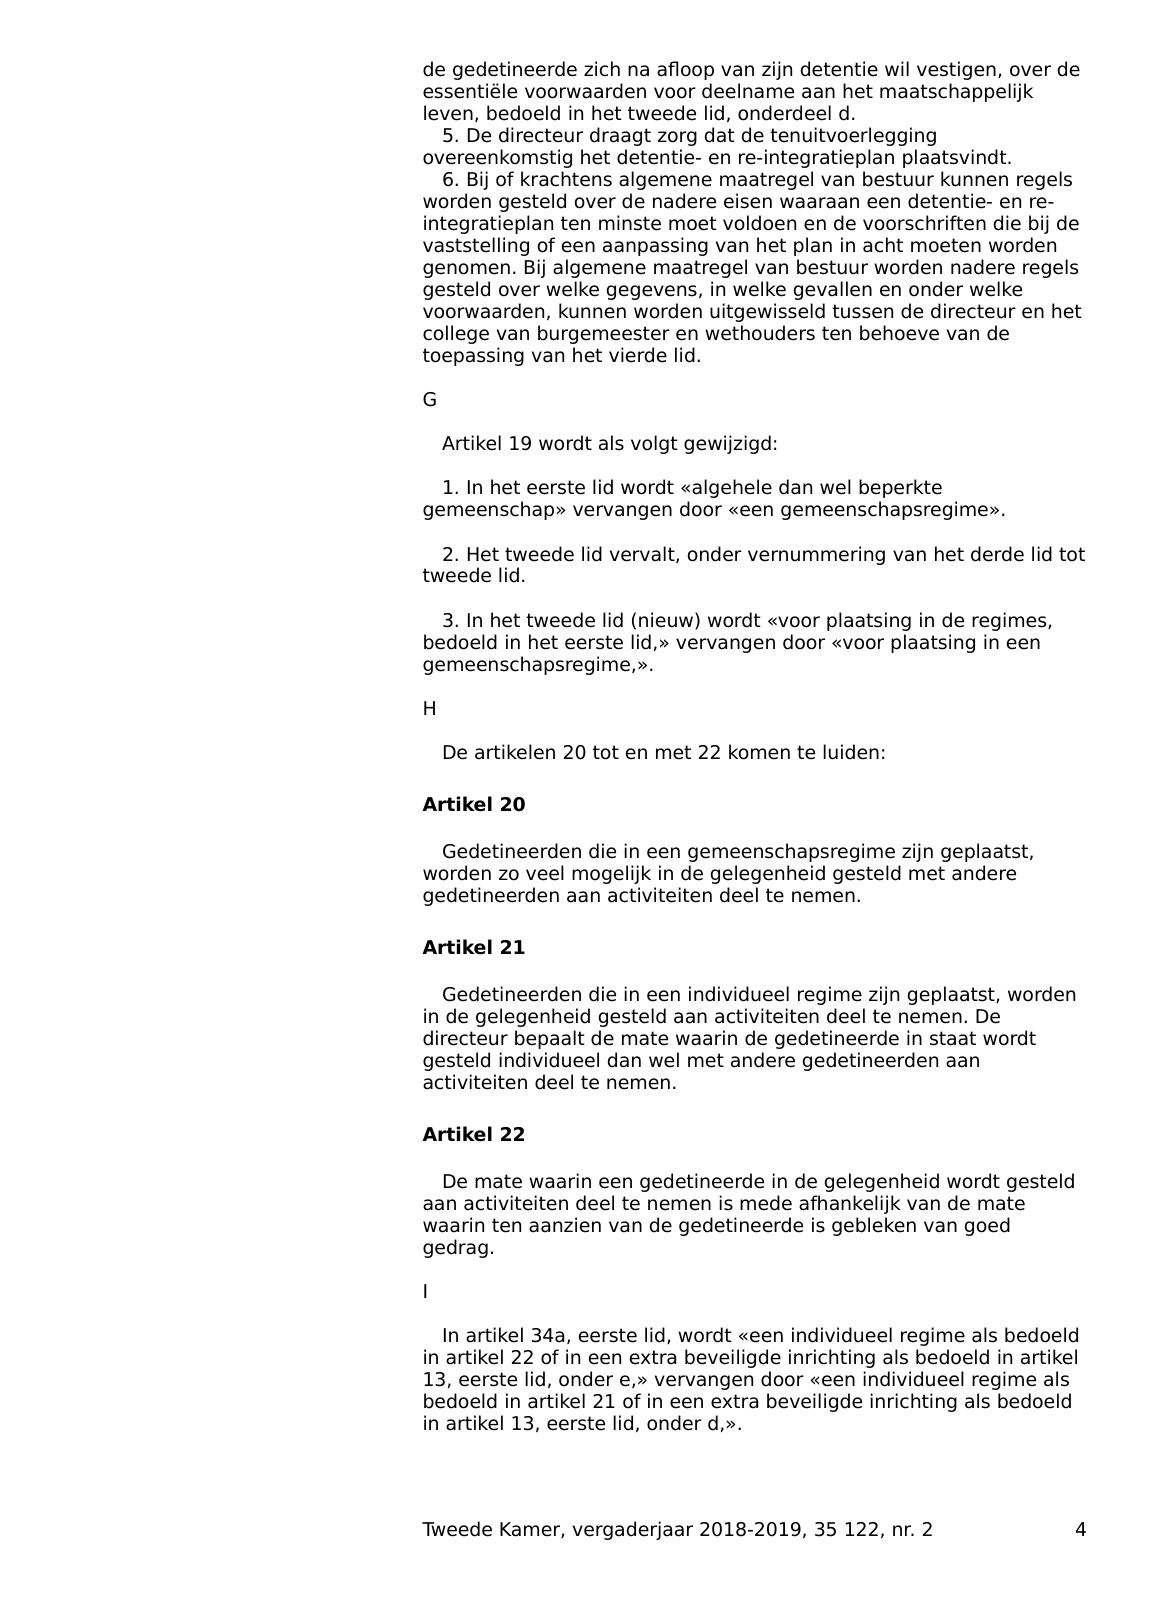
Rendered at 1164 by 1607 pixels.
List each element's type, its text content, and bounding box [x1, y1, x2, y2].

subtitle Artikel 20 [422, 794, 1087, 816]
text 3. In het tweede lid (nieuw) wordt «voor plaatsing in de regimes, bedoeld in het eerste lid,» vervangen door «voor plaatsing in een gemeenschapsregime,». [422, 609, 1087, 676]
text H [422, 698, 1087, 720]
text Gedetineerden die in een individueel regime zijn geplaatst, worden in de gelegenheid gesteld aan activiteiten deel te nemen. De directeur bepaalt de mate waarin de gedetineerde in staat wordt gesteld individueel dan wel met andere gedetineerden aan activiteiten deel te nemen. [422, 984, 1087, 1094]
text 2. Het tweede lid vervalt, onder vernummering van het derde lid tot tweede lid. [422, 543, 1087, 587]
text Gedetineerden die in een gemeenschapsregime zijn geplaatst, worden zo veel mogelijk in de gelegenheid gesteld met andere gedetineerden aan activiteiten deel te nemen. [422, 841, 1087, 907]
text Artikel 19 wordt als volgt gewijzigd: [422, 433, 1087, 455]
text 1. In het eerste lid wordt «algehele dan wel beperkte gemeenschap» vervangen door «een gemeenschapsregime». [422, 477, 1087, 521]
text 6. Bij of krachtens algemene maatregel van bestuur kunnen regels worden gesteld over de nadere eisen waaraan een detentie- en re-integratieplan ten minste moet voldoen en de voorschriften die bij de vaststelling of een aanpassing van het plan in acht moeten worden genomen. Bij algemene maatregel van bestuur worden nadere regels gesteld over welke gegevens, in welke gevallen en onder welke voorwaarden, kunnen worden uitgewisseld tussen de directeur en het college van burgemeester en wethouders ten behoeve van de toepassing van het vierde lid. [422, 169, 1087, 367]
text I [422, 1281, 1087, 1303]
text G [422, 389, 1087, 411]
text In artikel 34a, eerste lid, wordt «een individueel regime als bedoeld in artikel 22 of in een extra beveiligde inrichting als bedoeld in artikel 13, eerste lid, onder e,» vervangen door «een individueel regime als bedoeld in artikel 21 of in een extra beveiligde inrichting als bedoeld in artikel 13, eerste lid, onder d,». [422, 1325, 1087, 1435]
subtitle Artikel 21 [422, 937, 1087, 959]
text 5. De directeur draagt zorg dat de tenuitvoerlegging overeenkomstig het detentie- en re-integratieplan plaatsvindt. [422, 125, 1087, 169]
text de gedetineerde zich na afloop van zijn detentie wil vestigen, over de essentiële voorwaarden voor deelname aan het maatschappelijk leven, bedoeld in het tweede lid, onderdeel d. [422, 59, 1087, 125]
subtitle Artikel 22 [422, 1124, 1087, 1146]
text De mate waarin een gedetineerde in de gelegenheid wordt gesteld aan activiteiten deel te nemen is mede afhankelijk van de mate waarin ten aanzien van de gedetineerde is gebleken van goed gedrag. [422, 1171, 1087, 1258]
text De artikelen 20 tot en met 22 komen te luiden: [422, 742, 1087, 764]
